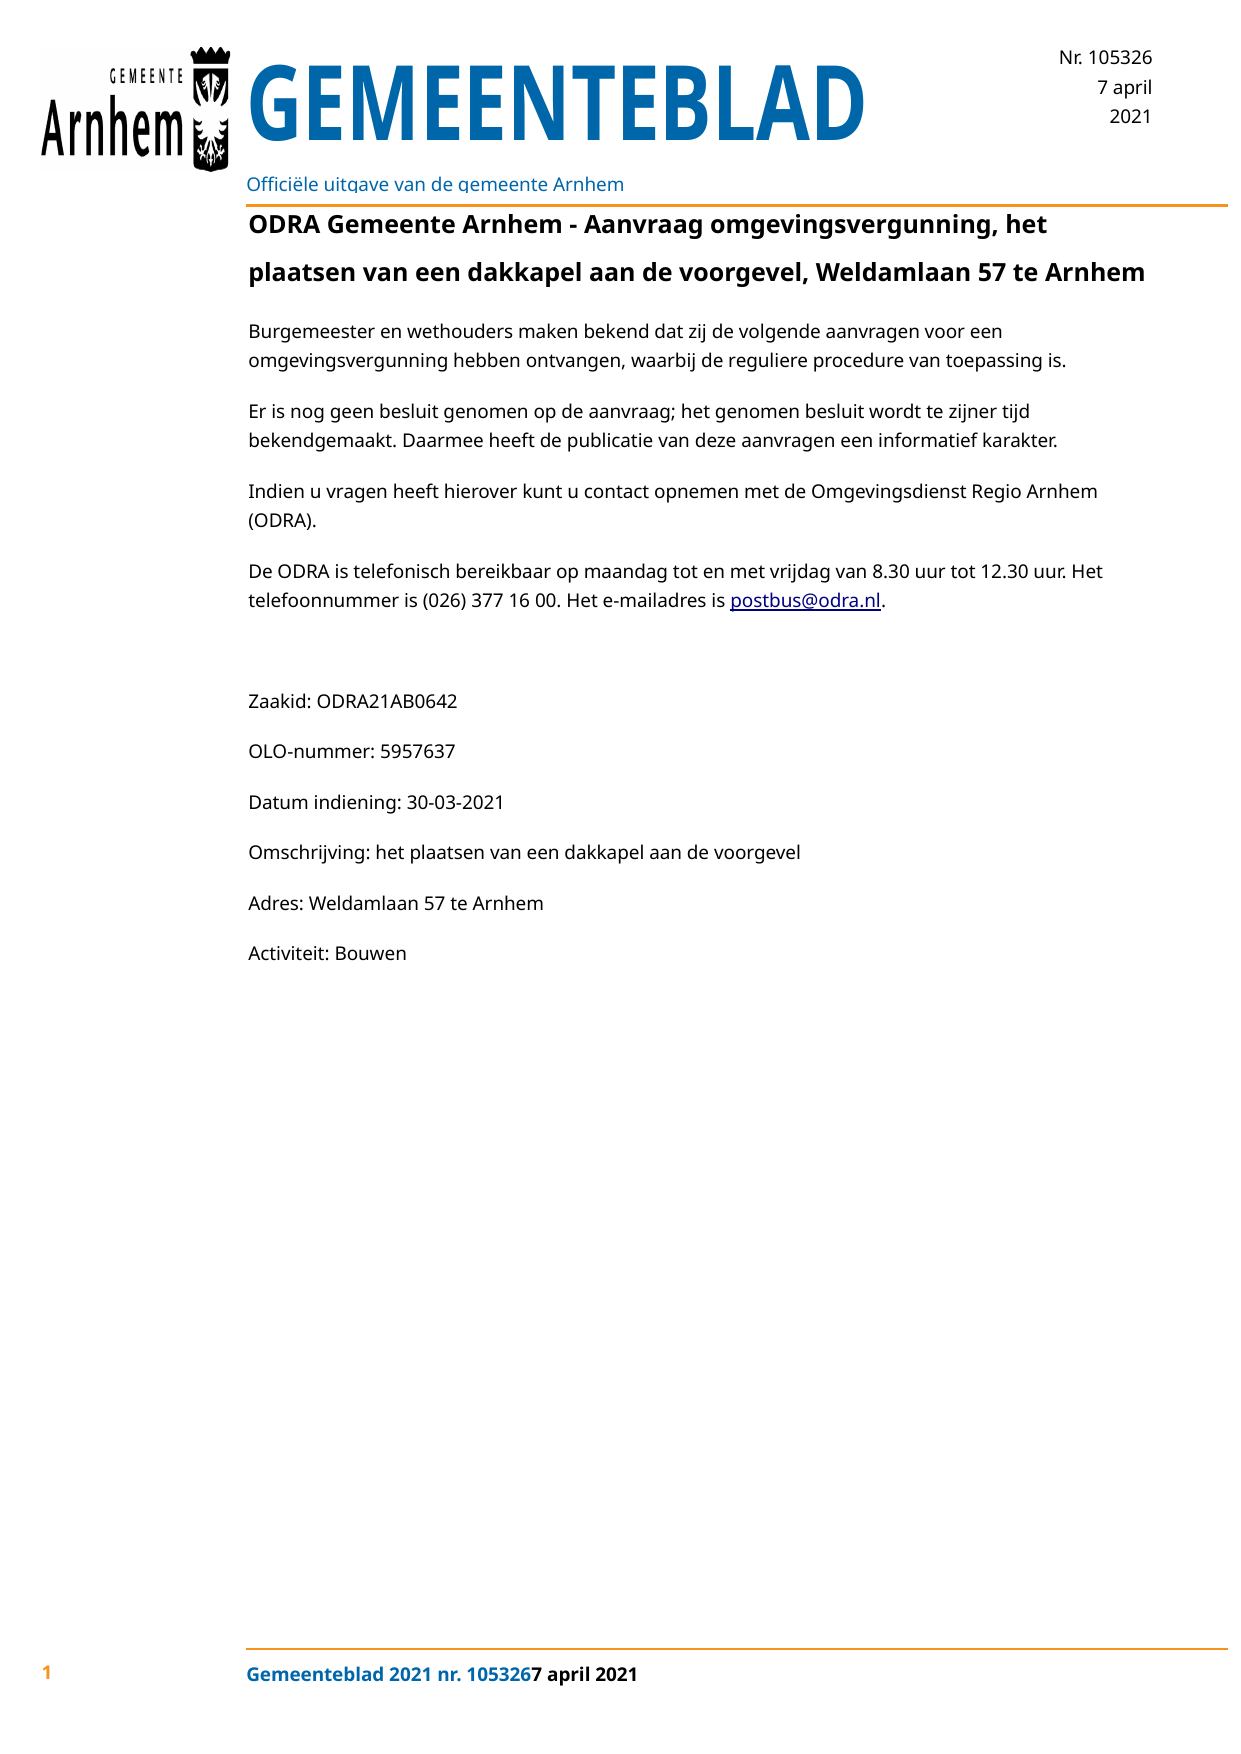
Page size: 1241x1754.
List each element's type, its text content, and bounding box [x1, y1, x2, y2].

text Zaakid: ODRA21AB0642 [248, 688, 1152, 714]
text OLO-nummer: 5957637 [248, 739, 1152, 764]
text Burgemeester en wethouders maken bekend dat zij de volgende aanvragen voor een omgevingsvergunning hebben ontvangen, waarbij de reguliere procedure van toepassing is. [248, 318, 1152, 373]
text ODRA Gemeente Arnhem - Aanvraag omgevingsvergunning, het plaatsen van een dakkapel aan de voorgevel, Weldamlaan 57 te Arnhem [248, 207, 1152, 288]
text Datum indiening: 30-03-2021 [248, 789, 1152, 815]
text Adres: Weldamlaan 57 te Arnhem [248, 890, 1152, 916]
text Activiteit: Bouwen [248, 940, 1152, 966]
text Indien u vragen heeft hierover kunt u contact opnemen met de Omgevingsdienst Regio Arnhem (ODRA). [248, 478, 1152, 533]
text De ODRA is telefonisch bereikbaar op maandag tot en met vrijdag van 8.30 uur tot 12.30 uur. Het telefoonnummer is (026) 377 16 00. Het e-mailadres is postbus@odra.nl. [248, 558, 1152, 613]
text Er is nog geen besluit genomen op de aanvraag; het genomen besluit wordt te zijner tijd bekendgemaakt. Daarmee heeft de publicatie van deze aanvragen een informatief karakter. [248, 398, 1152, 453]
picture [41, 47, 231, 172]
text Omschrijving: het plaatsen van een dakkapel aan de voorgevel [248, 839, 1152, 865]
